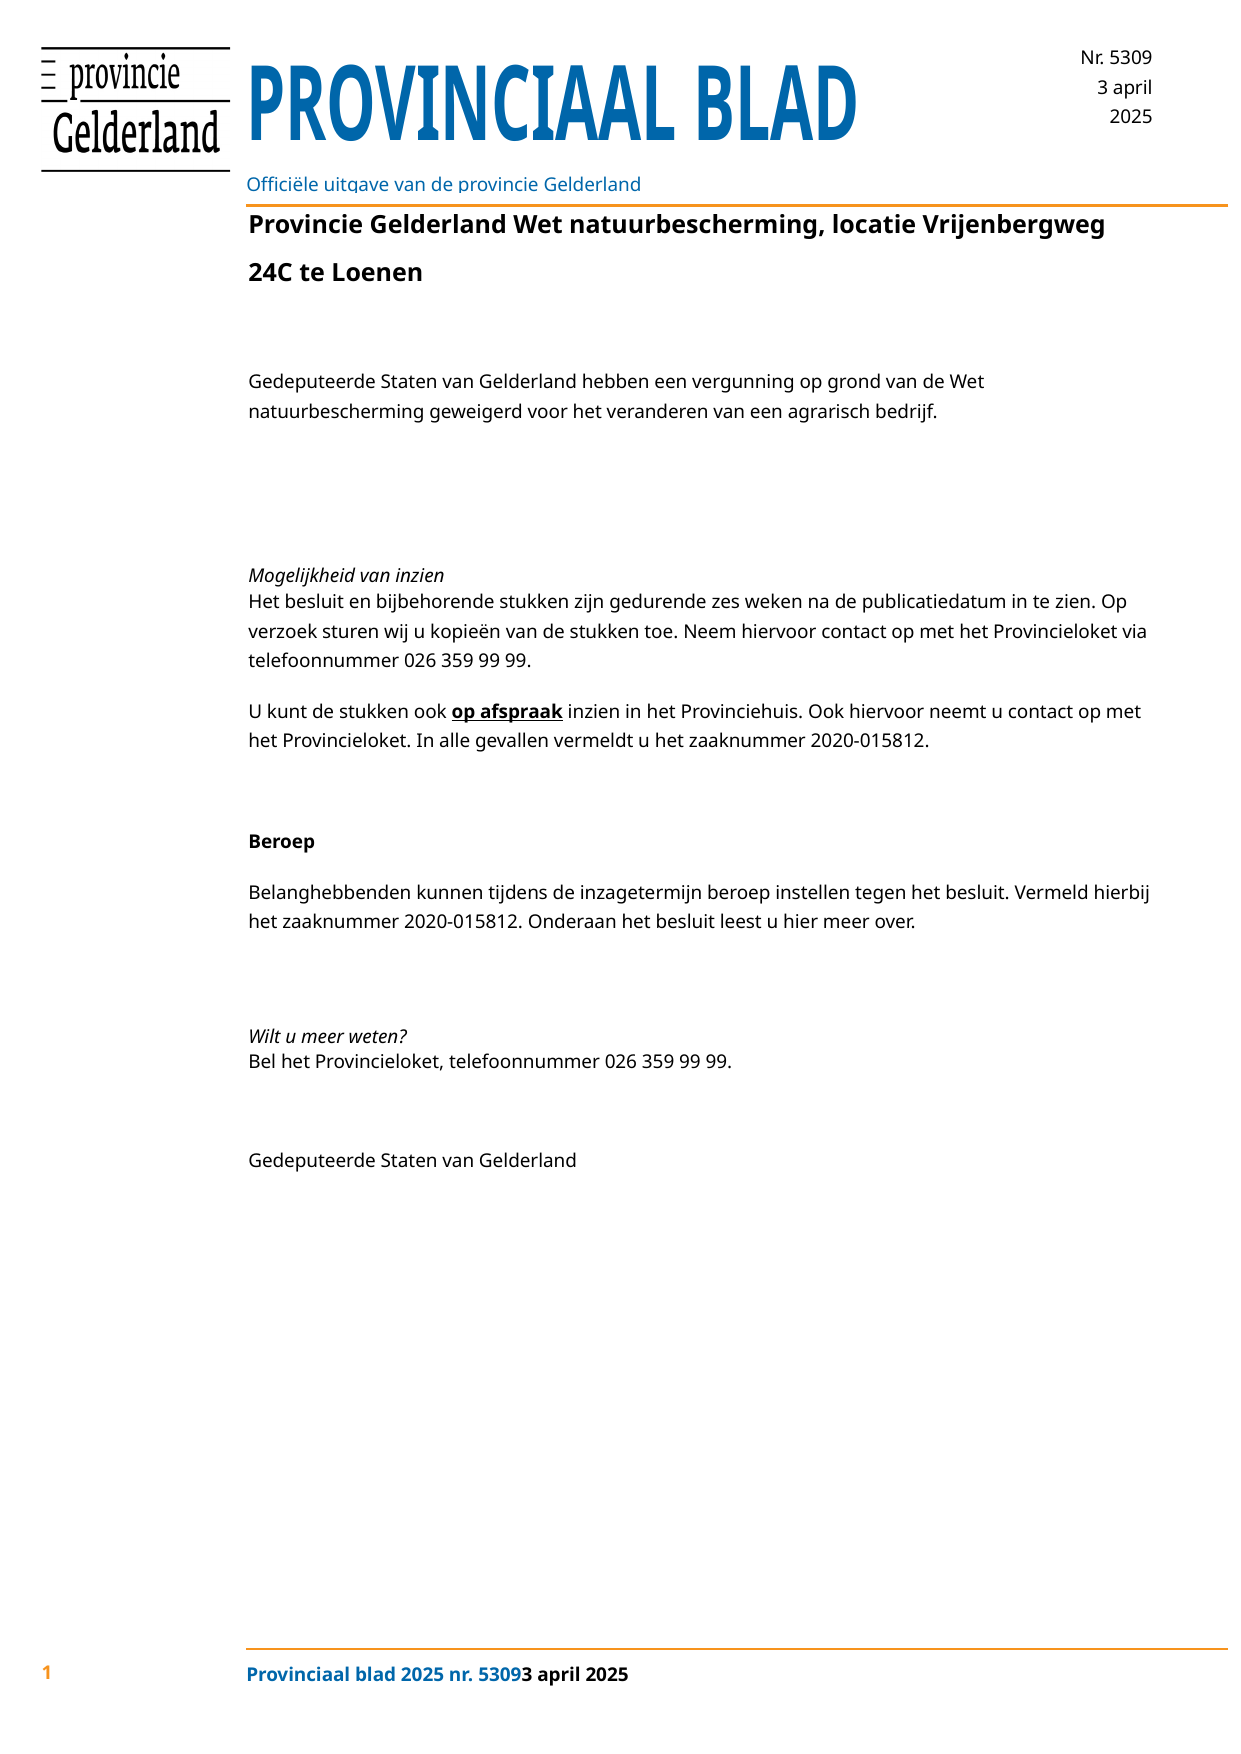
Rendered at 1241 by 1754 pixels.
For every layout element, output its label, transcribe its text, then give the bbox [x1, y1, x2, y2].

text U kunt de stukken ook op afspraak inzien in het Provinciehuis. Ook hiervoor neemt u contact op met het Provincieloket. In alle gevallen vermeldt u het zaaknummer 2020-015812. [248, 698, 1152, 753]
text Belanghebbenden kunnen tijdens de inzagetermijn beroep instellen tegen het besluit. Vermeld hierbij het zaaknummer 2020-015812. Onderaan het besluit leest u hier meer over. [248, 879, 1152, 934]
text Gedeputeerde Staten van Gelderland [248, 1147, 1152, 1172]
text Het besluit en bijbehorende stukken zijn gedurende zes weken na de publicatiedatum in te zien. Op verzoek sturen wij u kopieën van de stukken toe. Neem hiervoor contact op met het Provincieloket via telefoonnummer 026 359 99 99. [248, 588, 1152, 673]
text Wilt u meer weten? [248, 1023, 1152, 1048]
text Beroep [248, 828, 1152, 854]
text Gedeputeerde Staten van Gelderland hebben een vergunning op grond van de Wet natuurbescherming geweigerd voor het veranderen van een agrarisch bedrijf. [248, 368, 1152, 424]
text Provincie Gelderland Wet natuurbescherming, locatie Vrijenbergweg 24C te Loenen [248, 207, 1152, 288]
text Mogelijkheid van inzien [248, 563, 1152, 588]
text Bel het Provincieloket, telefoonnummer 026 359 99 99. [248, 1048, 1152, 1074]
picture [41, 47, 231, 172]
